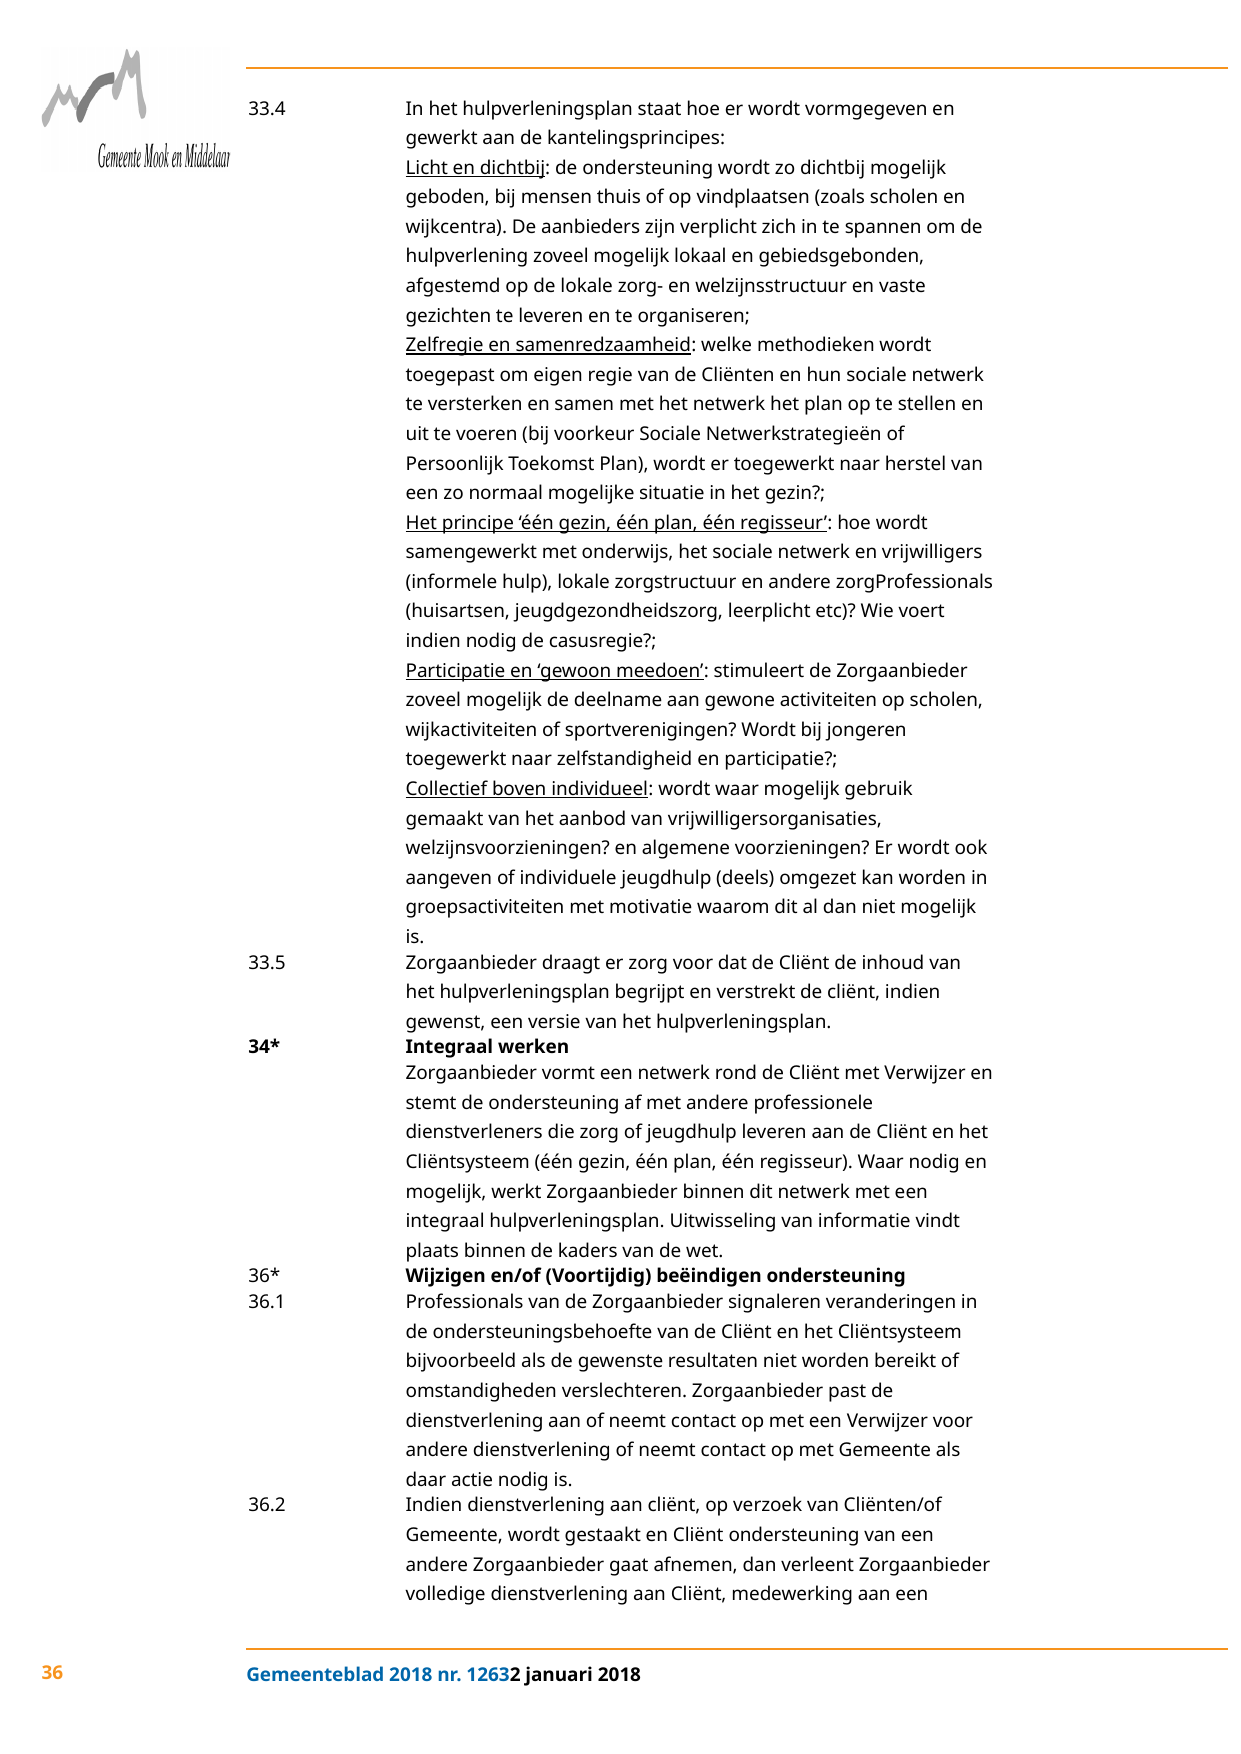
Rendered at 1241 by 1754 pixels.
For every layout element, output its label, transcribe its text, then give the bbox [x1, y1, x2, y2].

table_cell 33.5 [248, 949, 405, 1034]
table_cell Zorgaanbieder draagt er zorg voor dat de Cliënt de inhoud van het hulpverleningsplan begrijpt en verstrekt de cliënt, indien gewenst, een versie van het hulpverleningsplan. [405, 949, 994, 1034]
table_cell Indien dienstverlening aan cliënt, op verzoek van Cliënten/of Gemeente, wordt gestaakt en Cliënt ondersteuning van een andere Zorgaanbieder gaat afnemen, dan verleent Zorgaanbieder volledige dienstverlening aan Cliënt, medewerking aan een [405, 1492, 994, 1606]
table_cell Professionals van de Zorgaanbieder signaleren veranderingen in de ondersteuningsbehoefte van de Cliënt en het Cliëntsysteem bijvoorbeeld als de gewenste resultaten niet worden bereikt of omstandigheden verslechteren. Zorgaanbieder past de dienstverlening aan of neemt contact op met een Verwijzer voor andere dienstverlening of neemt contact op met Gemeente als daar actie nodig is. [405, 1289, 994, 1492]
table_cell Wijzigen en/of (Voortijdig) beëindigen ondersteuning [405, 1263, 994, 1288]
table_cell Integraal werken [405, 1034, 994, 1059]
table_cell [248, 1060, 405, 1263]
table_cell Zorgaanbieder vormt een netwerk rond de Cliënt met Verwijzer en stemt de ondersteuning af met andere professionele dienstverleners die zorg of jeugdhulp leveren aan de Cliënt en het Cliëntsysteem (één gezin, één plan, één regisseur). Waar nodig en mogelijk, werkt Zorgaanbieder binnen dit netwerk met een integraal hulpverleningsplan. Uitwisseling van informatie vindt plaats binnen de kaders van de wet. [405, 1060, 994, 1263]
table_cell 33.4 [248, 95, 405, 949]
table_cell 34* [248, 1034, 405, 1059]
picture [41, 47, 231, 172]
table_cell 36.2 [248, 1492, 405, 1606]
table_cell 36.1 [248, 1289, 405, 1492]
table_cell In het hulpverleningsplan staat hoe er wordt vormgegeven en gewerkt aan de kantelingsprincipes: Licht en dichtbij: de ondersteuning wordt zo dichtbij mogelijk geboden, bij mensen thuis of op vindplaatsen (zoals scholen en wijkcentra). De aanbieders zijn verplicht zich in te spannen om de hulpverlening zoveel mogelijk lokaal en gebiedsgebonden, afgestemd op de lokale zorg- en welzijnsstructuur en vaste gezichten te leveren en te organiseren; Zelfregie en samenredzaamheid: welke methodieken wordt toegepast om eigen regie van de Cliënten en hun sociale netwerk te versterken en samen met het netwerk het plan op te stellen en uit te voeren (bij voorkeur Sociale Netwerkstrategieën of Persoonlijk Toekomst Plan), wordt er toegewerkt naar herstel van een zo normaal mogelijke situatie in het gezin?; Het principe ‘één gezin, één plan, één regisseur’: hoe wordt samengewerkt met onderwijs, het sociale netwerk en vrijwilligers (informele hulp), lokale zorgstructuur en andere zorgProfessionals (huisartsen, jeugdgezondheidszorg, leerplicht etc)? Wie voert indien nodig de casusregie?; Participatie en ‘gewoon meedoen’: stimuleert de Zorgaanbieder zoveel mogelijk de deelname aan gewone activiteiten op scholen, wijkactiviteiten of sportverenigingen? Wordt bij jongeren toegewerkt naar zelfstandigheid en participatie?; Collectief boven individueel: wordt waar mogelijk gebruik gemaakt van het aanbod van vrijwilligersorganisaties, welzijnsvoorzieningen? en algemene voorzieningen? Er wordt ook aangeven of individuele jeugdhulp (deels) omgezet kan worden in groepsactiviteiten met motivatie waarom dit al dan niet mogelijk is. [405, 95, 994, 949]
table_cell 36* [248, 1263, 405, 1288]
